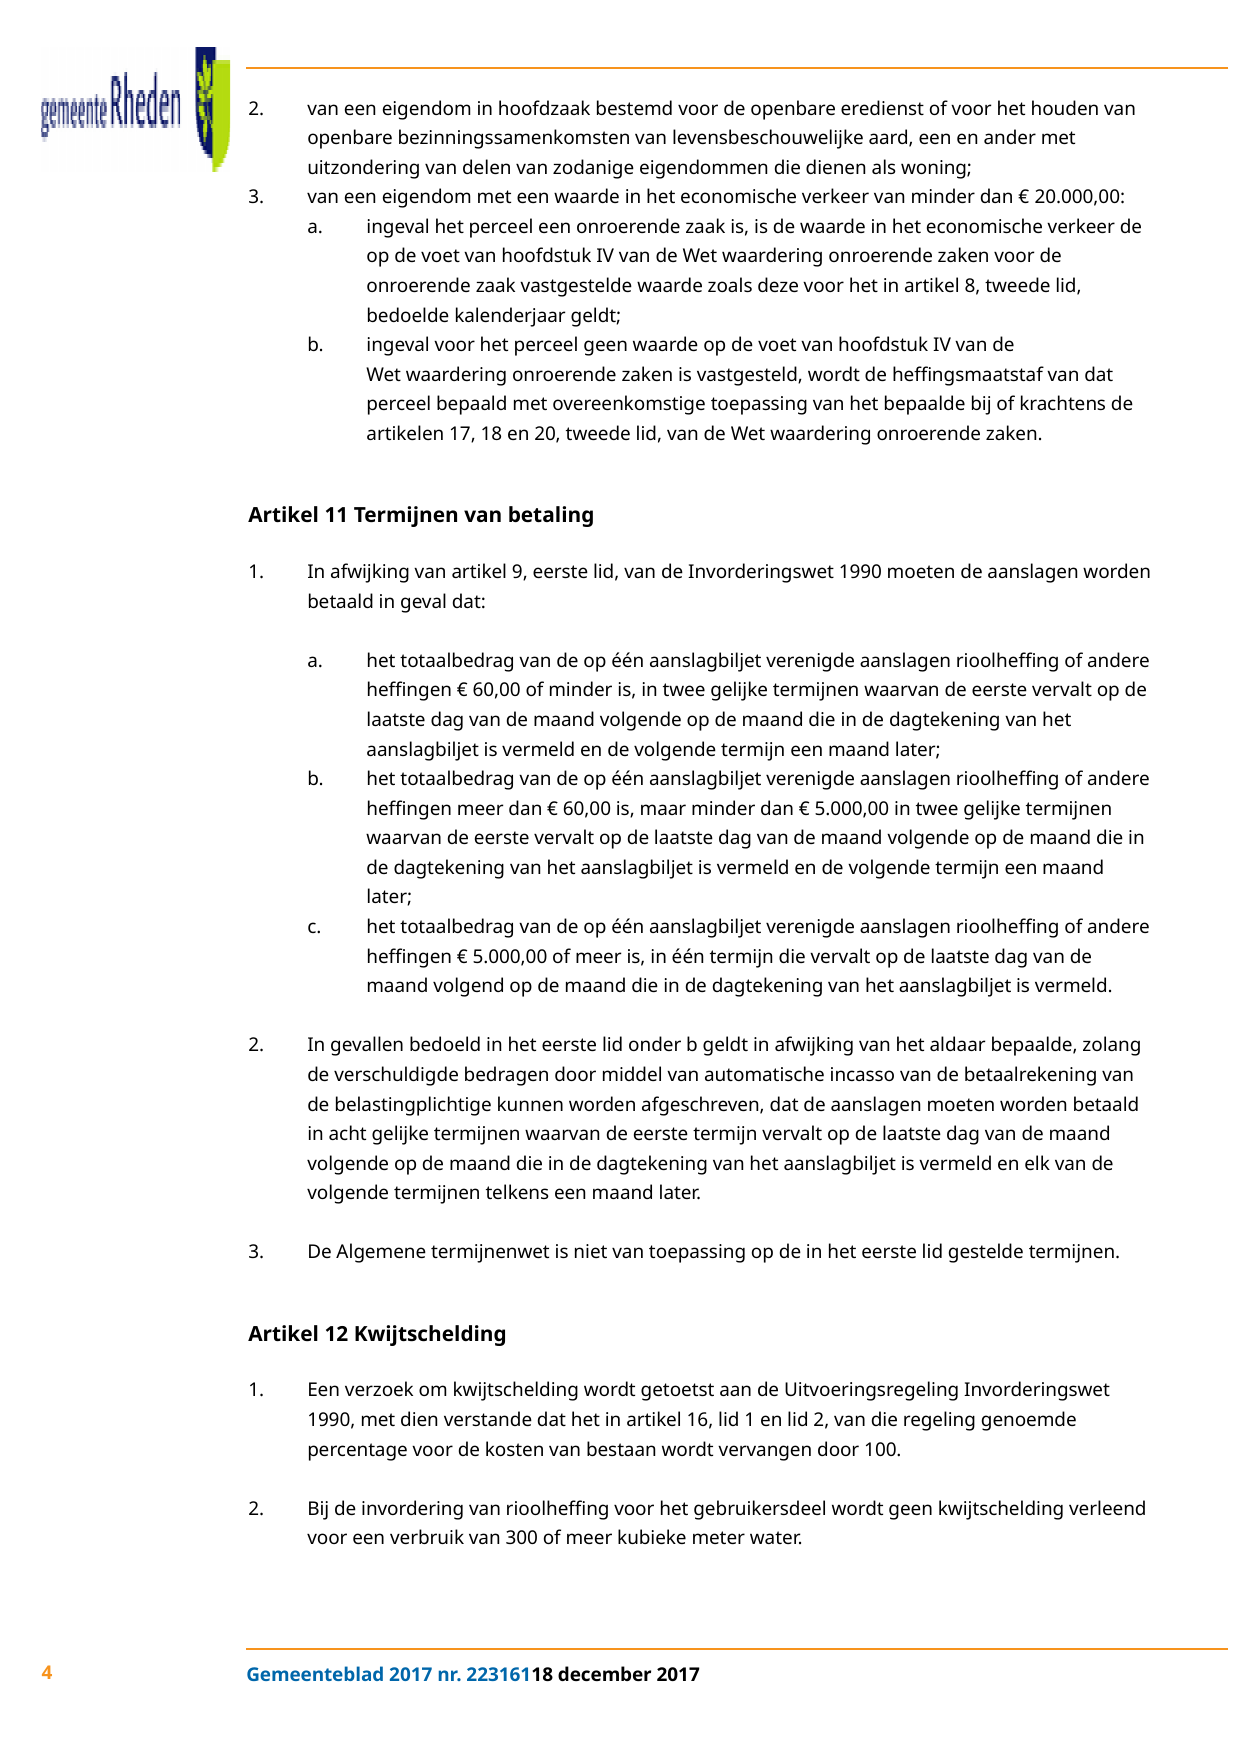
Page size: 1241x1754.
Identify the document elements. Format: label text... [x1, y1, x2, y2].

text Artikel 11 Termijnen van betaling [248, 500, 1152, 529]
list het totaalbedrag van de op één aanslagbiljet verenigde aanslagen rioolheffing of andere heffingen € 60,00 of minder is, in twee gelijke termijnen waarvan de eerste vervalt op de laatste dag van de maand volgende op de maand die in de dagtekening van het aanslagbiljet is vermeld en de volgende termijn een maand later; [307, 647, 1152, 761]
list het totaalbedrag van de op één aanslagbiljet verenigde aanslagen rioolheffing of andere heffingen meer dan € 60,00 is, maar minder dan € 5.000,00 in twee gelijke termijnen waarvan de eerste vervalt op de laatste dag van de maand volgende op de maand die in de dagtekening van het aanslagbiljet is vermeld en de volgende termijn een maand later; [307, 765, 1152, 909]
text Artikel 12 Kwijtschelding [248, 1319, 1152, 1347]
list het totaalbedrag van de op één aanslagbiljet verenigde aanslagen rioolheffing of andere heffingen € 5.000,00 of meer is, in één termijn die vervalt op de laatste dag van de maand volgend op de maand die in de dagtekening van het aanslagbiljet is vermeld. [307, 913, 1152, 998]
list In gevallen bedoeld in het eerste lid onder b geldt in afwijking van het aldaar bepaalde, zolang de verschuldigde bedragen door middel van automatische incasso van de betaalrekening van de belastingplichtige kunnen worden afgeschreven, dat de aanslagen moeten worden betaald in acht gelijke termijnen waarvan de eerste termijn vervalt op de laatste dag van de maand volgende op de maand die in de dagtekening van het aanslagbiljet is vermeld en elk van de volgende termijnen telkens een maand later. [248, 1032, 1152, 1205]
list van een eigendom met een waarde in het economische verkeer van minder dan € 20.000,00: [248, 183, 1152, 209]
list Bij de invordering van rioolheffing voor het gebruikersdeel wordt geen kwijtschelding verleend voor een verbruik van 300 of meer kubieke meter water. [248, 1495, 1152, 1550]
picture [41, 47, 231, 172]
list ingeval voor het perceel geen waarde op de voet van hoofdstuk IV van de Wet waardering onroerende zaken is vastgesteld, wordt de heffingsmaatstaf van dat perceel bepaald met overeenkomstige toepassing van het bepaalde bij of krachtens de artikelen 17, 18 en 20, tweede lid, van de Wet waardering onroerende zaken. [307, 331, 1152, 446]
list Een verzoek om kwijtschelding wordt getoetst aan de Uitvoeringsregeling Invorderingswet 1990, met dien verstande dat het in artikel 16, lid 1 en lid 2, van die regeling genoemde percentage voor de kosten van bestaan wordt vervangen door 100. [248, 1377, 1152, 1462]
list De Algemene termijnenwet is niet van toepassing op de in het eerste lid gestelde termijnen. [248, 1239, 1152, 1264]
list ingeval het perceel een onroerende zaak is, is de waarde in het economische verkeer de op de voet van hoofdstuk IV van de Wet waardering onroerende zaken voor de onroerende zaak vastgestelde waarde zoals deze voor het in artikel 8, tweede lid, bedoelde kalenderjaar geldt; [307, 213, 1152, 328]
list van een eigendom in hoofdzaak bestemd voor de openbare eredienst of voor het houden van openbare bezinningssamenkomsten van levensbeschouwelijke aard, een en ander met uitzondering van delen van zodanige eigendommen die dienen als woning; [248, 95, 1152, 180]
list In afwijking van artikel 9, eerste lid, van de Invorderingswet 1990 moeten de aanslagen worden betaald in geval dat: [248, 558, 1152, 613]
